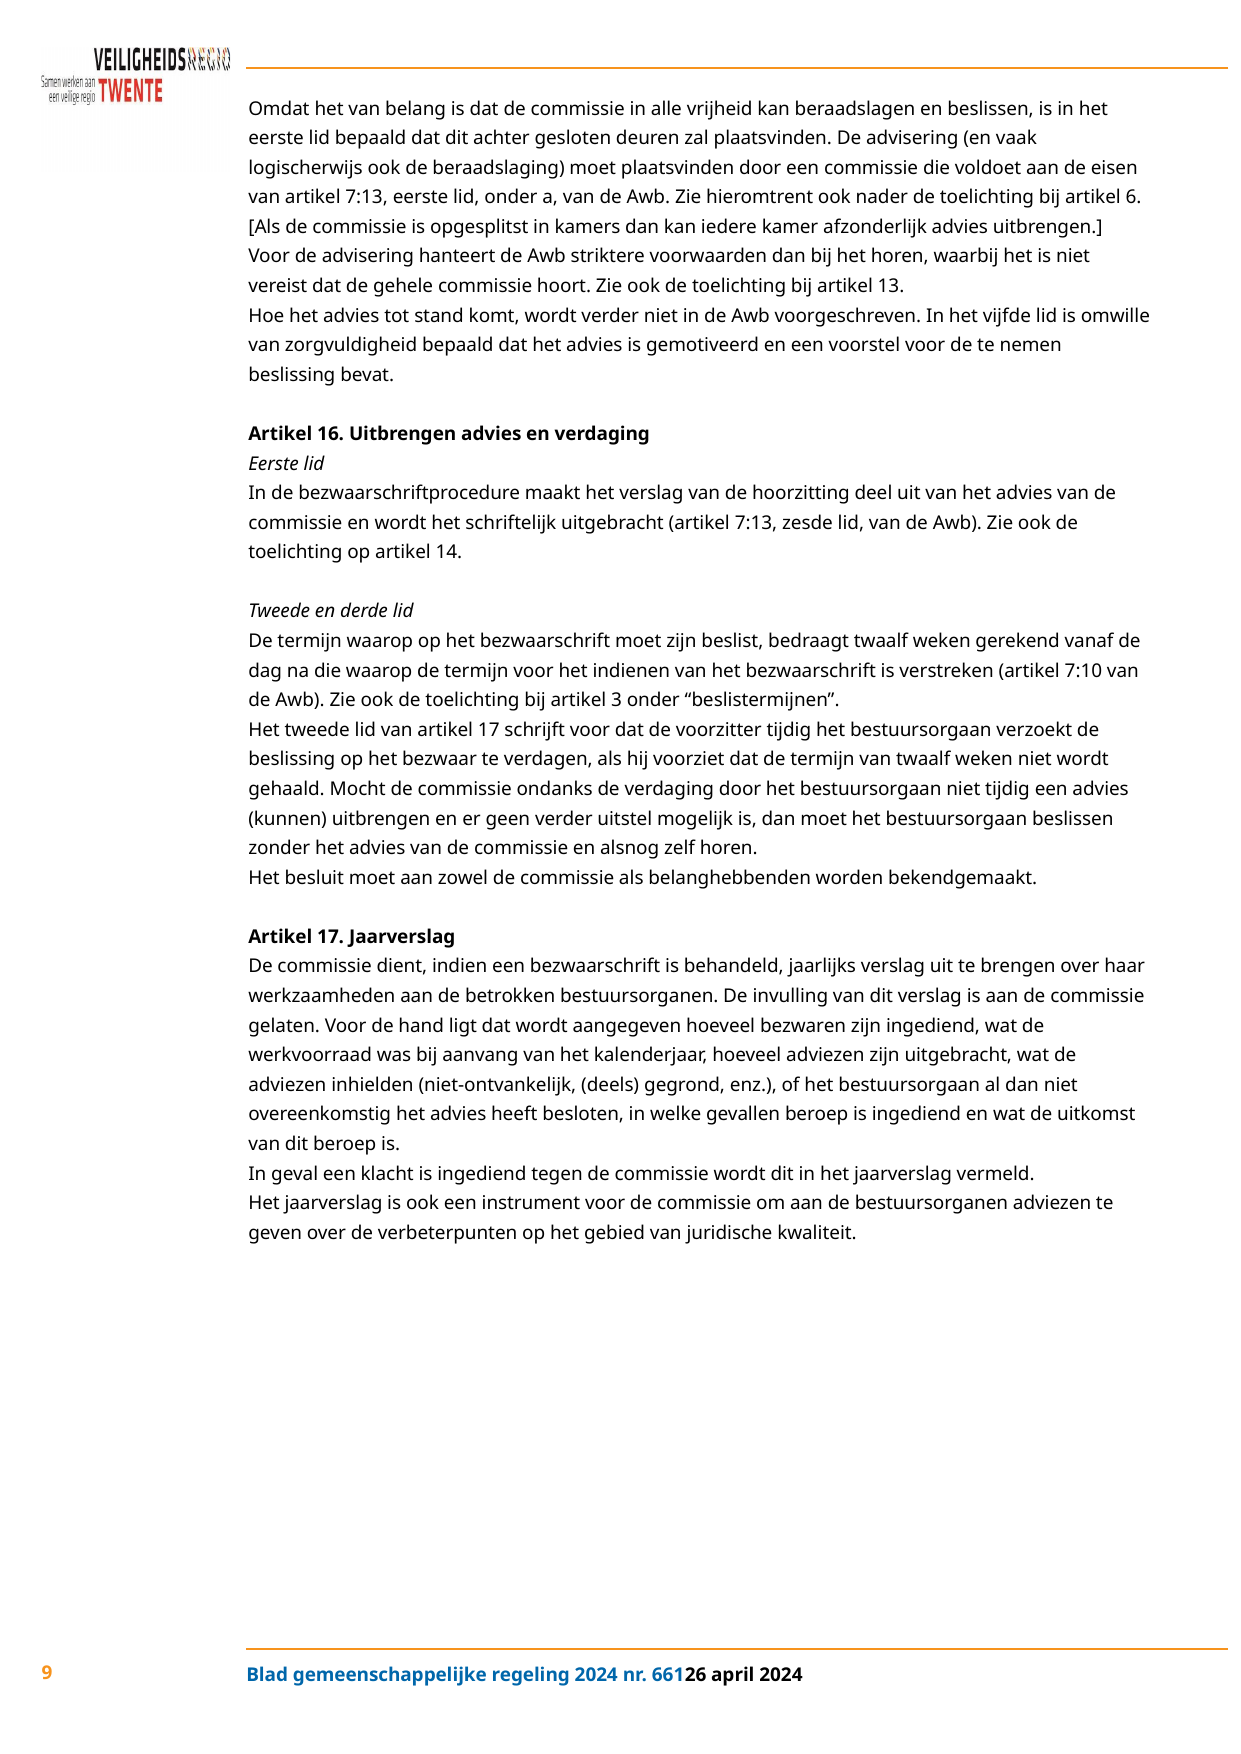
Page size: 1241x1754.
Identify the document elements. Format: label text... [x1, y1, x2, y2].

text De commissie dient, indien een bezwaarschrift is behandeld, jaarlijks verslag uit te brengen over haar werkzaamheden aan de betrokken bestuursorganen. De invulling van dit verslag is aan de commissie gelaten. Voor de hand ligt dat wordt aangegeven hoeveel bezwaren zijn ingediend, wat de werkvoorraad was bij aanvang van het kalenderjaar, hoeveel adviezen zijn uitgebracht, wat de adviezen inhielden (niet-ontvankelijk, (deels) gegrond, enz.), of het bestuursorgaan al dan niet overeenkomstig het advies heeft besloten, in welke gevallen beroep is ingediend en wat de uitkomst van dit beroep is. [248, 953, 1152, 1156]
text Eerste lid [248, 450, 1152, 476]
text In geval een klacht is ingediend tegen de commissie wordt dit in het jaarverslag vermeld. [248, 1160, 1152, 1186]
text In de bezwaarschriftprocedure maakt het verslag van de hoorzitting deel uit van het advies van de commissie en wordt het schriftelijk uitgebracht (artikel 7:13, zesde lid, van de Awb). Zie ook de toelichting op artikel 14. [248, 479, 1152, 564]
text Tweede en derde lid [248, 598, 1152, 623]
text Artikel 17. Jaarverslag [248, 923, 1152, 949]
text Voor de advisering hanteert de Awb striktere voorwaarden dan bij het horen, waarbij het is niet vereist dat de gehele commissie hoort. Zie ook de toelichting bij artikel 13. [248, 243, 1152, 298]
text Het jaarverslag is ook een instrument voor de commissie om aan de bestuursorganen adviezen te geven over de verbeterpunten op het gebied van juridische kwaliteit. [248, 1189, 1152, 1245]
picture [41, 47, 231, 172]
text Hoe het advies tot stand komt, wordt verder niet in de Awb voorgeschreven. In het vijfde lid is omwille van zorgvuldigheid bepaald dat het advies is gemotiveerd en een voorstel voor de te nemen beslissing bevat. [248, 302, 1152, 387]
text De termijn waarop op het bezwaarschrift moet zijn beslist, bedraagt twaalf weken gerekend vanaf de dag na die waarop de termijn voor het indienen van het bezwaarschrift is verstreken (artikel 7:10 van de Awb). Zie ook de toelichting bij artikel 3 onder “beslistermijnen”. [248, 627, 1152, 712]
text Het tweede lid van artikel 17 schrijft voor dat de voorzitter tijdig het bestuursorgaan verzoekt de beslissing op het bezwaar te verdagen, als hij voorziet dat de termijn van twaalf weken niet wordt gehaald. Mocht de commissie ondanks de verdaging door het bestuursorgaan niet tijdig een advies (kunnen) uitbrengen en er geen verder uitstel mogelijk is, dan moet het bestuursorgaan beslissen zonder het advies van de commissie en alsnog zelf horen. [248, 716, 1152, 860]
text Artikel 16. Uitbrengen advies en verdaging [248, 420, 1152, 446]
text Omdat het van belang is dat de commissie in alle vrijheid kan beraadslagen en beslissen, is in het eerste lid bepaald dat dit achter gesloten deuren zal plaatsvinden. De advisering (en vaak logischerwijs ook de beraadslaging) moet plaatsvinden door een commissie die voldoet aan de eisen van artikel 7:13, eerste lid, onder a, van de Awb. Zie hieromtrent ook nader de toelichting bij artikel 6. [Als de commissie is opgesplitst in kamers dan kan iedere kamer afzonderlijk advies uitbrengen.] [248, 95, 1152, 239]
text Het besluit moet aan zowel de commissie als belanghebbenden worden bekendgemaakt. [248, 864, 1152, 890]
